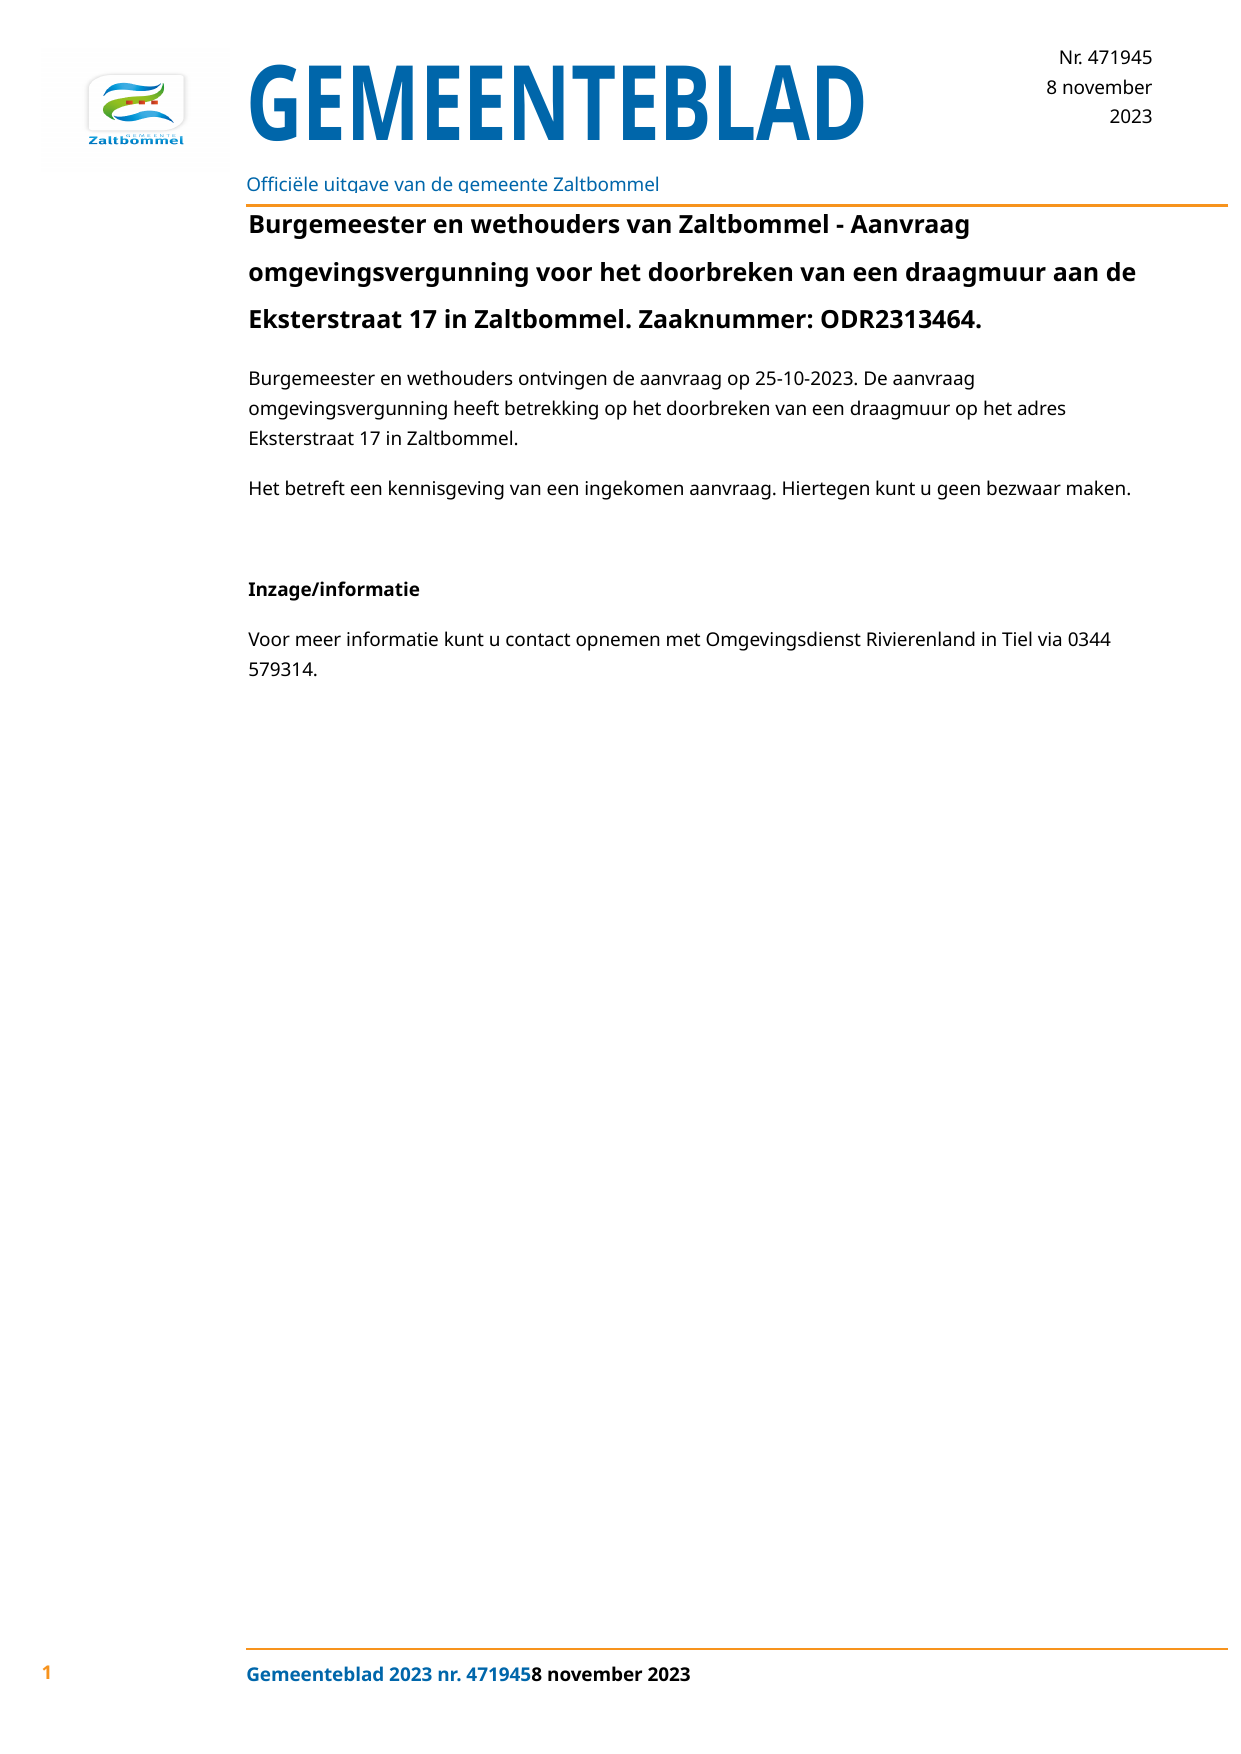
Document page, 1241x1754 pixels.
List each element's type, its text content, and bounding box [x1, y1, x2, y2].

text Het betreft een kennisgeving van een ingekomen aanvraag. Hiertegen kunt u geen bezwaar maken. [248, 475, 1152, 501]
text Burgemeester en wethouders ontvingen de aanvraag op 25-10-2023. De aanvraag omgevingsvergunning heeft betrekking op het doorbreken van een draagmuur op het adres Eksterstraat 17 in Zaltbommel. [248, 366, 1152, 450]
text Inzage/informatie [248, 576, 1152, 602]
text Burgemeester en wethouders van Zaltbommel - Aanvraag omgevingsvergunning voor het doorbreken van een draagmuur aan de Eksterstraat 17 in Zaltbommel. Zaaknummer: ODR2313464. [248, 207, 1152, 336]
picture [41, 47, 231, 172]
text Voor meer informatie kunt u contact opnemen met Omgevingsdienst Rivierenland in Tiel via 0344 579314. [248, 626, 1152, 682]
